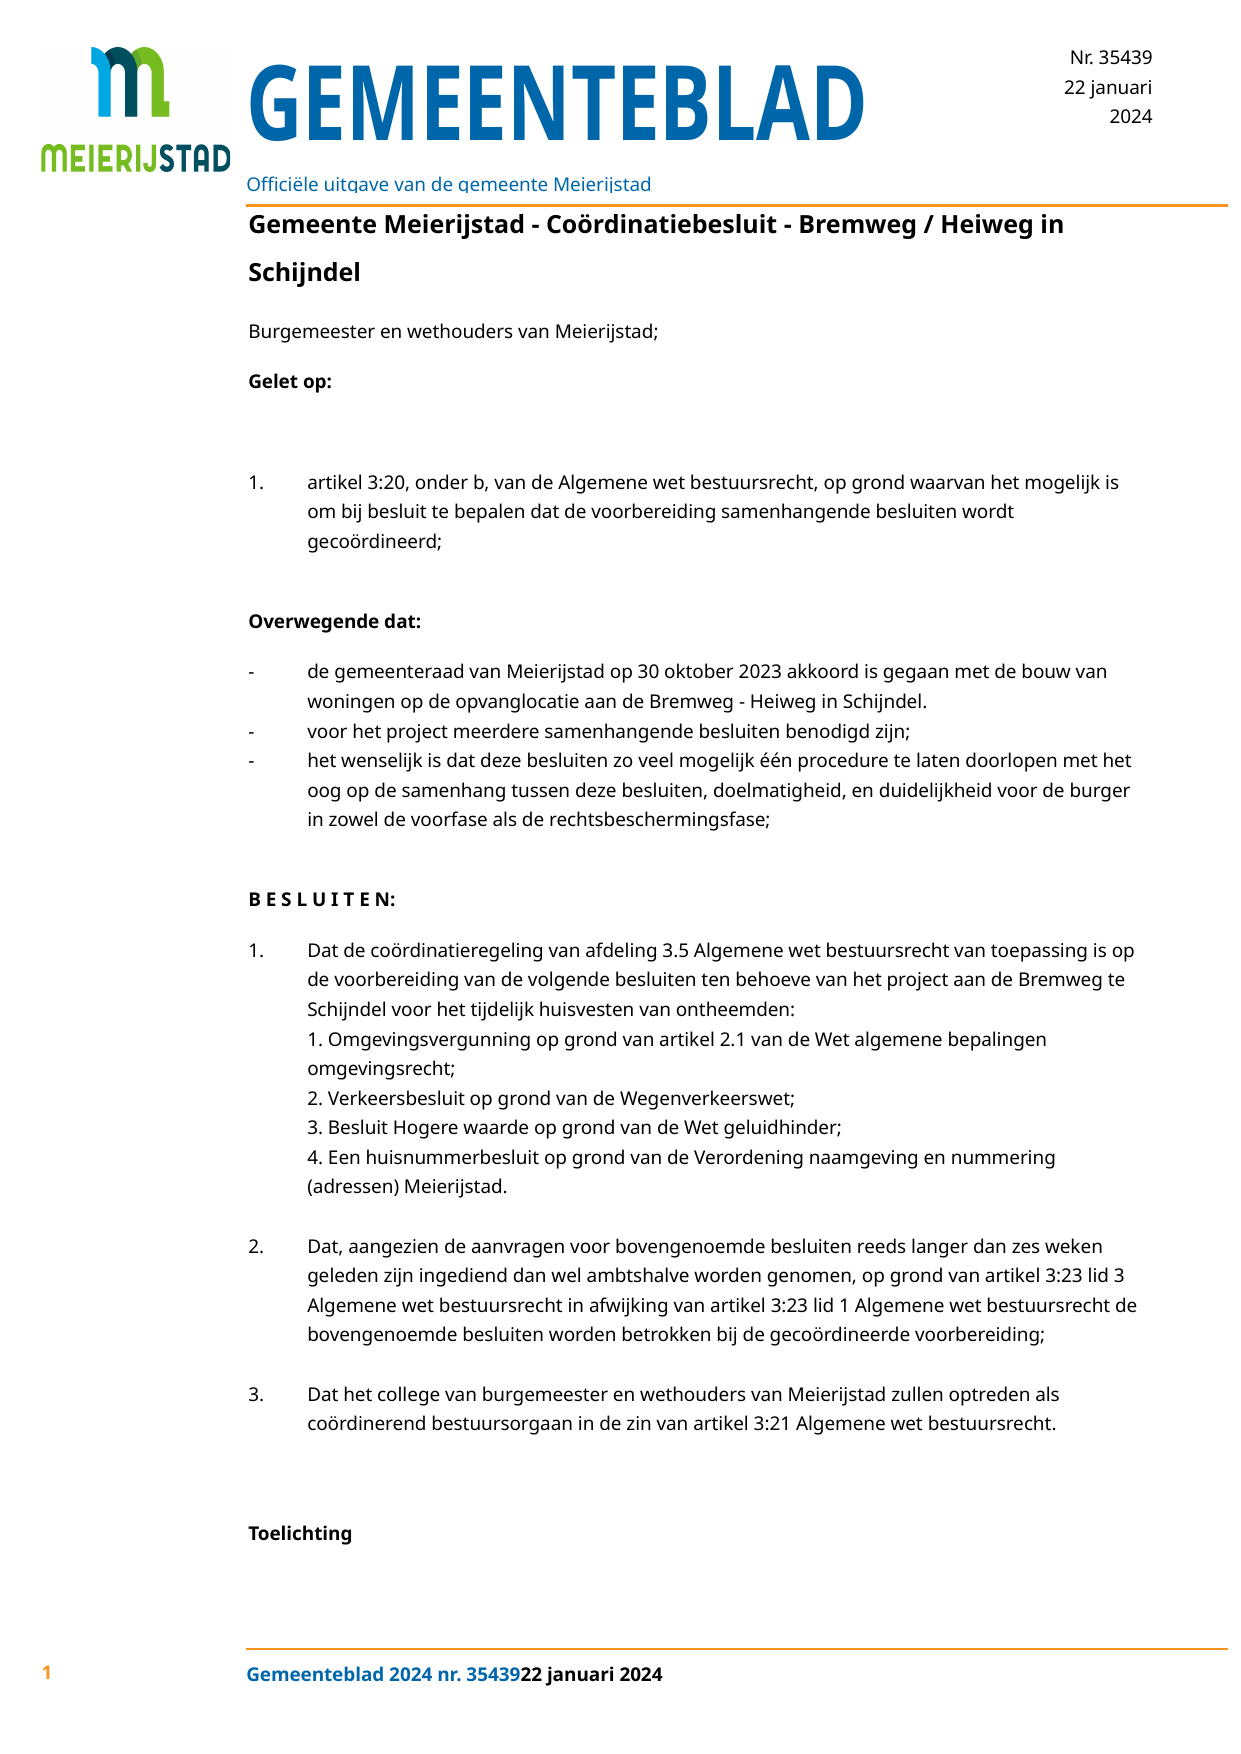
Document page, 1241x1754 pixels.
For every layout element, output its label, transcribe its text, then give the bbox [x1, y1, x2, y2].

list Dat de coördinatieregeling van afdeling 3.5 Algemene wet bestuursrecht van toepassing is op de voorbereiding van de volgende besluiten ten behoeve van het project aan de Bremweg te Schijndel voor het tijdelijk huisvesten van ontheemden: [248, 937, 1152, 1022]
list 3. Besluit Hogere waarde op grond van de Wet geluidhinder; [248, 1114, 1152, 1140]
list Dat het college van burgemeester en wethouders van Meierijstad zullen optreden als coördinerend bestuursorgaan in de zin van artikel 3:21 Algemene wet bestuursrecht. [248, 1381, 1152, 1436]
list Dat, aangezien de aanvragen voor bovengenoemde besluiten reeds langer dan zes weken geleden zijn ingediend dan wel ambtshalve worden genomen, op grond van artikel 3:23 lid 3 Algemene wet bestuursrecht in afwijking van artikel 3:23 lid 1 Algemene wet bestuursrecht de bovengenoemde besluiten worden betrokken bij de gecoördineerde voorbereiding; [248, 1233, 1152, 1347]
list artikel 3:20, onder b, van de Algemene wet bestuursrecht, op grond waarvan het mogelijk is om bij besluit te bepalen dat de voorbereiding samenhangende besluiten wordt gecoördineerd; [248, 469, 1152, 554]
list het wenselijk is dat deze besluiten zo veel mogelijk één procedure te laten doorlopen met het oog op de samenhang tussen deze besluiten, doelmatigheid, en duidelijkheid voor de burger in zowel de voorfase als de rechtsbeschermingsfase; [248, 747, 1152, 832]
text Toelichting [248, 1520, 1152, 1546]
picture [41, 47, 231, 172]
list de gemeenteraad van Meierijstad op 30 oktober 2023 akkoord is gegaan met de bouw van woningen op de opvanglocatie aan de Bremweg - Heiweg in Schijndel. [248, 659, 1152, 714]
text Gelet op: [248, 368, 1152, 394]
list voor het project meerdere samenhangende besluiten benodigd zijn; [248, 718, 1152, 744]
list 1. Omgevingsvergunning op grond van artikel 2.1 van de Wet algemene bepalingen omgevingsrecht; [248, 1026, 1152, 1081]
text Gemeente Meierijstad - Coördinatiebesluit - Bremweg / Heiweg in Schijndel [248, 207, 1152, 288]
list 4. Een huisnummerbesluit op grond van de Verordening naamgeving en nummering (adressen) Meierijstad. [248, 1144, 1152, 1199]
text B E S L U I T E N: [248, 887, 1152, 912]
text Burgemeester en wethouders van Meierijstad; [248, 318, 1152, 344]
text Overwegende dat: [248, 608, 1152, 634]
list 2. Verkeersbesluit op grond van de Wegenverkeerswet; [248, 1085, 1152, 1111]
